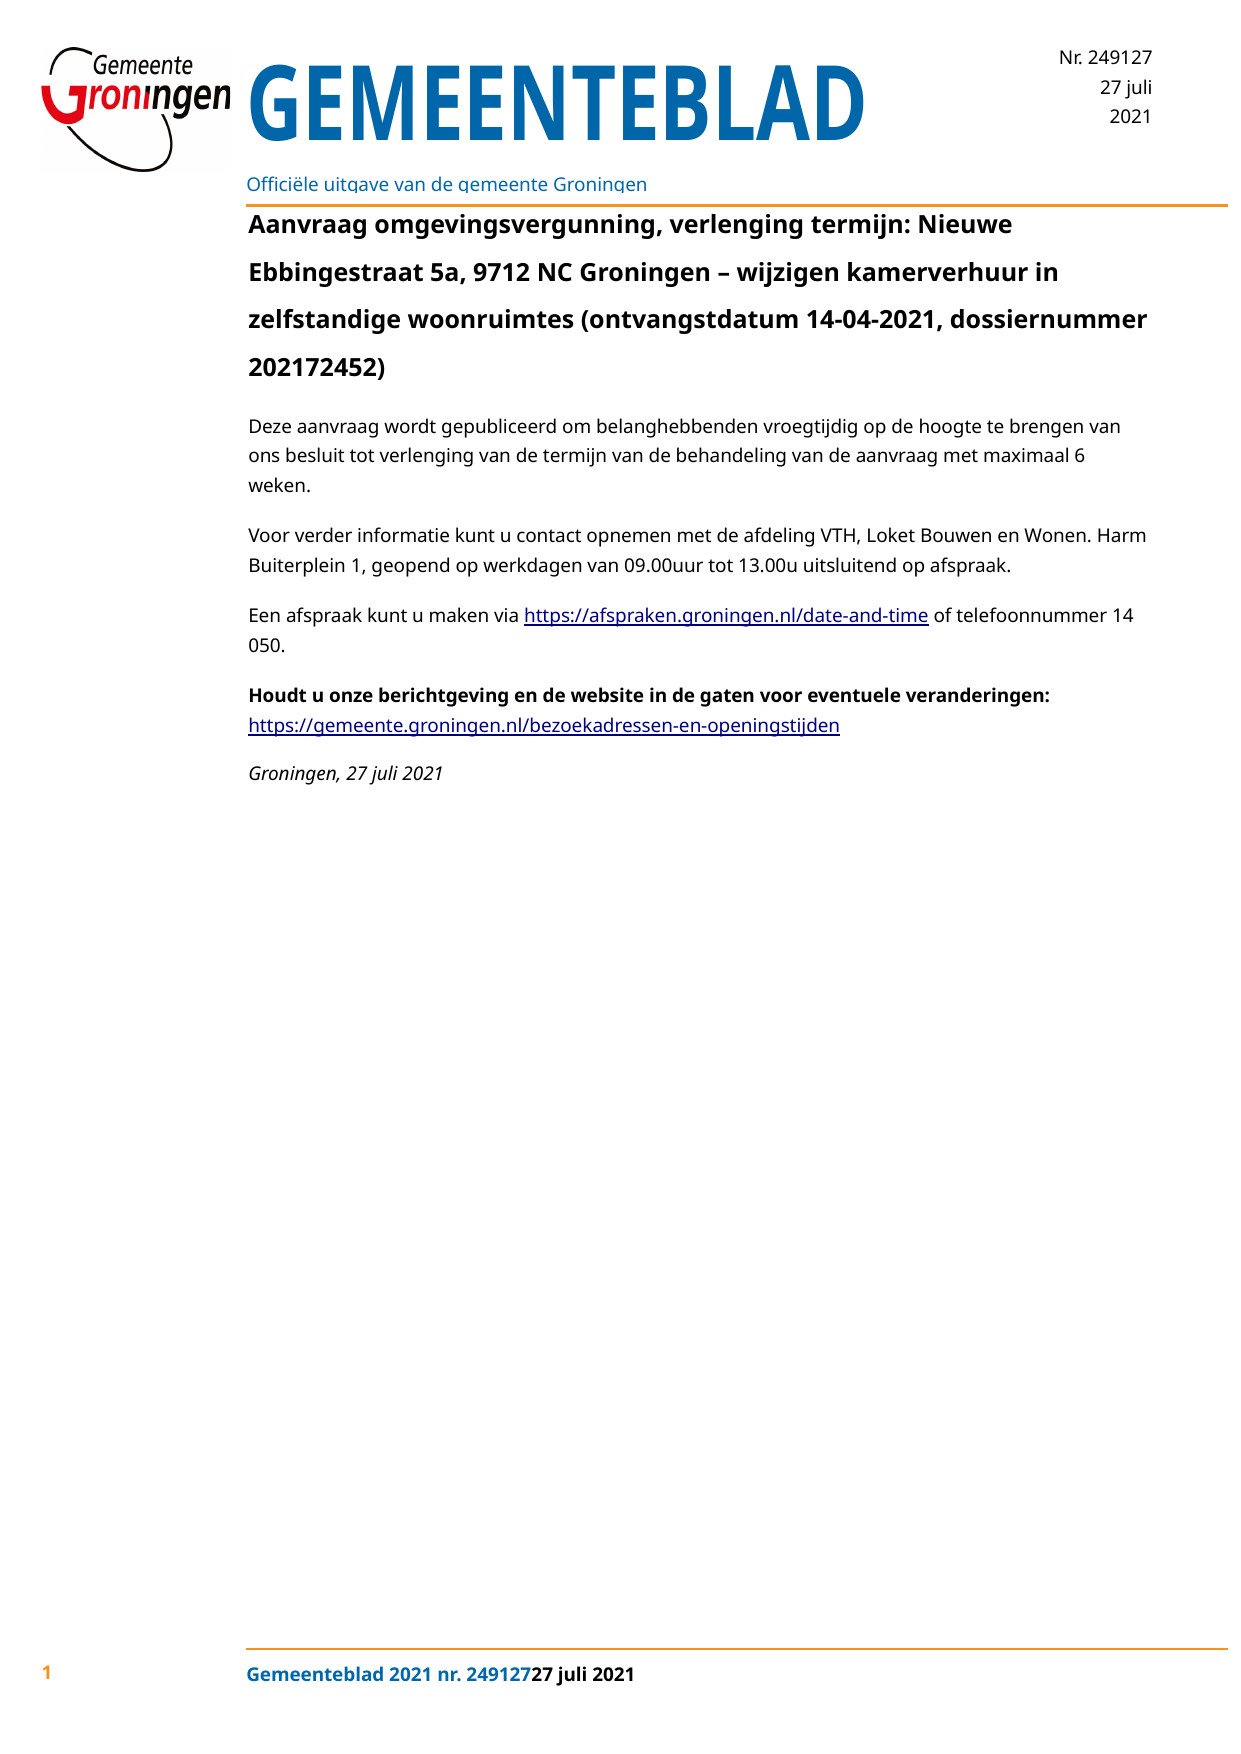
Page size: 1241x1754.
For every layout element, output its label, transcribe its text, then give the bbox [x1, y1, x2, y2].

text Een afspraak kunt u maken via https://afspraken.groningen.nl/date-and-time of telefoonnummer 14 050. [248, 603, 1152, 658]
text Groningen, 27 juli 2021 [248, 760, 1152, 786]
text Houdt u onze berichtgeving en de website in de gaten voor eventuele veranderingen: https://gemeente.groningen.nl/bezoekadressen-en-openingstijden [248, 683, 1152, 738]
picture [41, 47, 231, 172]
text Voor verder informatie kunt u contact opnemen met de afdeling VTH, Loket Bouwen en Wonen. Harm Buiterplein 1, geopend op werkdagen van 09.00uur tot 13.00u uitsluitend op afspraak. [248, 523, 1152, 578]
text Aanvraag omgevingsvergunning, verlenging termijn: Nieuwe Ebbingestraat 5a, 9712 NC Groningen – wijzigen kamerverhuur in zelfstandige woonruimtes (ontvangstdatum 14-04-2021, dossiernummer 202172452) [248, 207, 1152, 384]
text Deze aanvraag wordt gepubliceerd om belanghebbenden vroegtijdig op de hoogte te brengen van ons besluit tot verlenging van de termijn van de behandeling van de aanvraag met maximaal 6 weken. [248, 413, 1152, 498]
